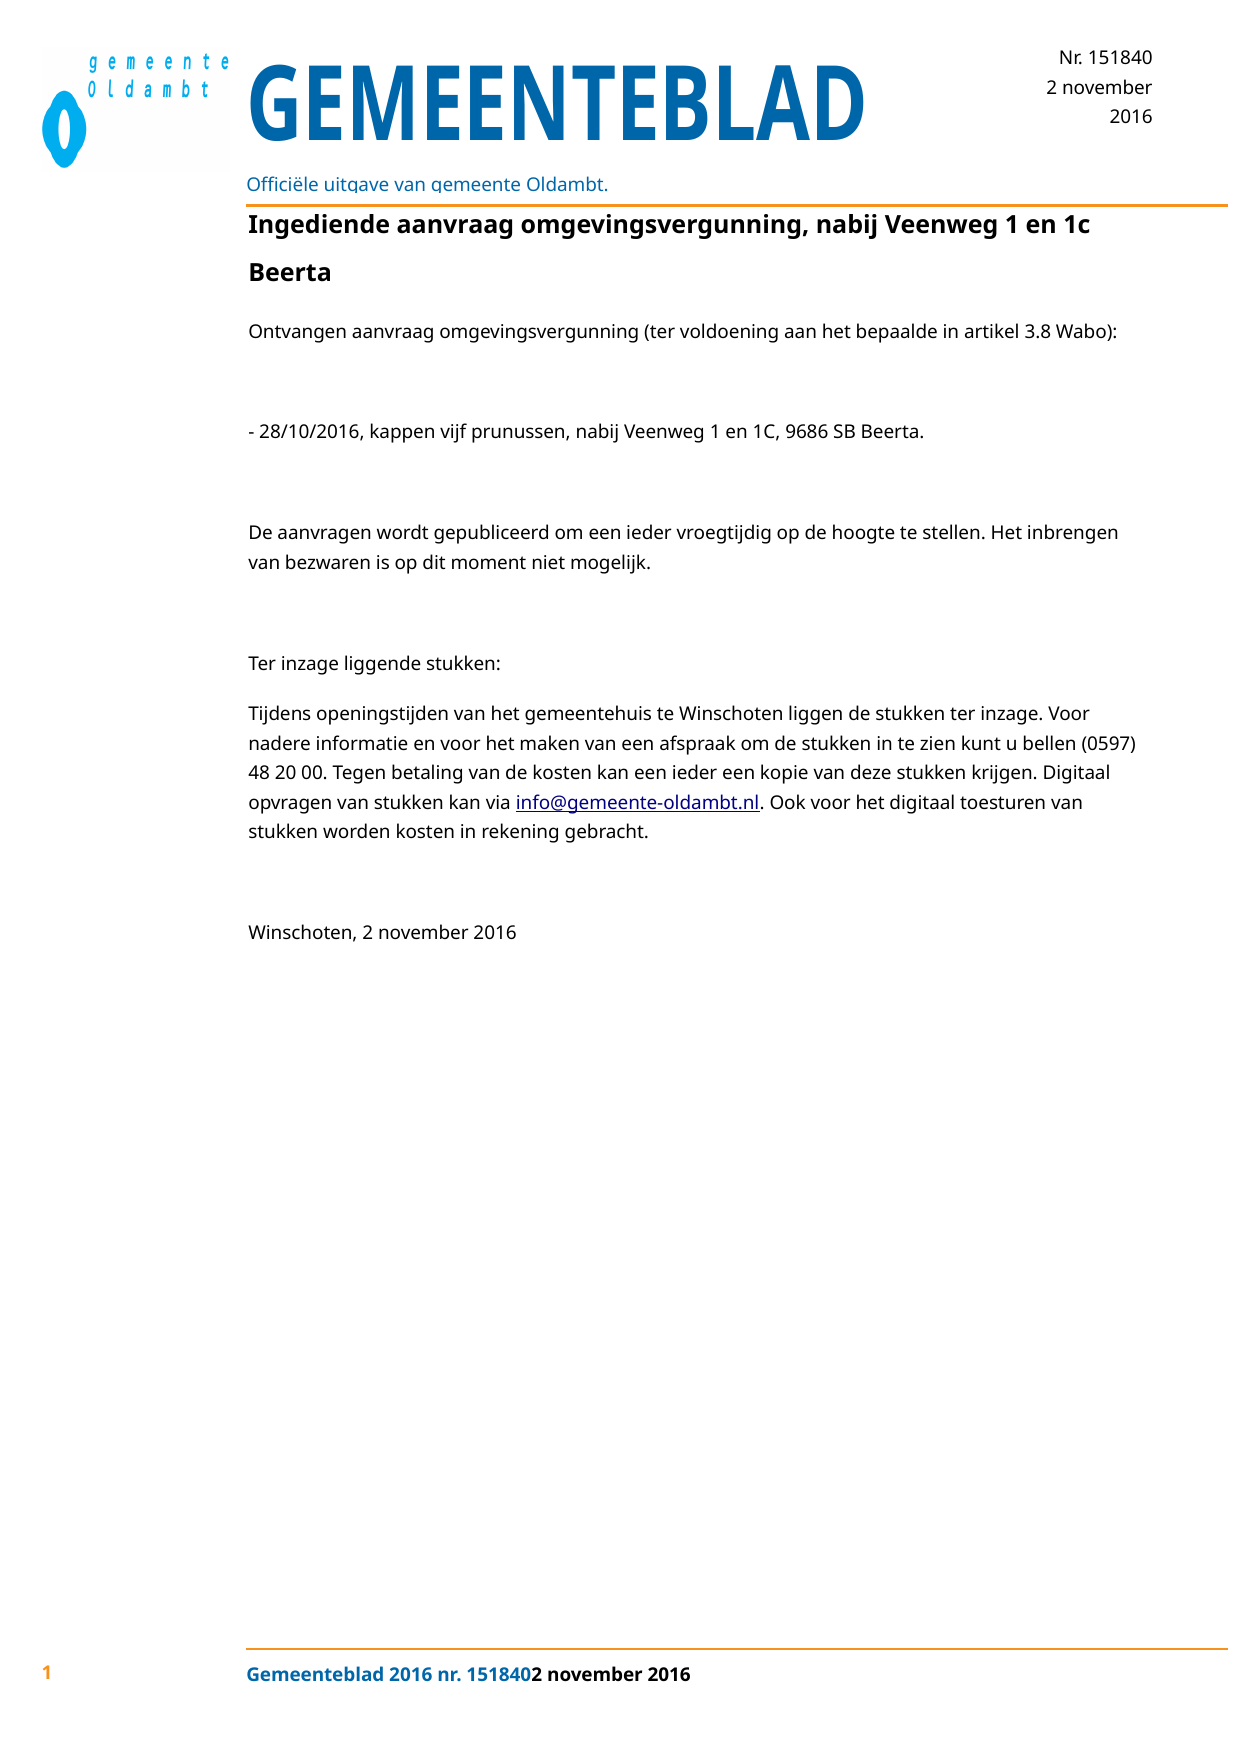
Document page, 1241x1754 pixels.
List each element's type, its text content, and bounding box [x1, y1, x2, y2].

text Ontvangen aanvraag omgevingsvergunning (ter voldoening aan het bepaalde in artikel 3.8 Wabo): [248, 318, 1152, 344]
text Ingediende aanvraag omgevingsvergunning, nabij Veenweg 1 en 1c Beerta [248, 207, 1152, 288]
text De aanvragen wordt gepubliceerd om een ieder vroegtijdig op de hoogte te stellen. Het inbrengen van bezwaren is op dit moment niet mogelijk. [248, 519, 1152, 575]
text Ter inzage liggende stukken: [248, 650, 1152, 676]
picture [41, 47, 231, 172]
text Tijdens openingstijden van het gemeentehuis te Winschoten liggen de stukken ter inzage. Voor nadere informatie en voor het maken van een afspraak om de stukken in te zien kunt u bellen (0597) 48 20 00. Tegen betaling van de kosten kan een ieder een kopie van deze stukken krijgen. Digitaal opvragen van stukken kan via info@gemeente-oldambt.nl. Ook voor het digitaal toesturen van stukken worden kosten in rekening gebracht. [248, 700, 1152, 844]
text Winschoten, 2 november 2016 [248, 919, 1152, 945]
text - 28/10/2016, kappen vijf prunussen, nabij Veenweg 1 en 1C, 9686 SB Beerta. [248, 419, 1152, 444]
